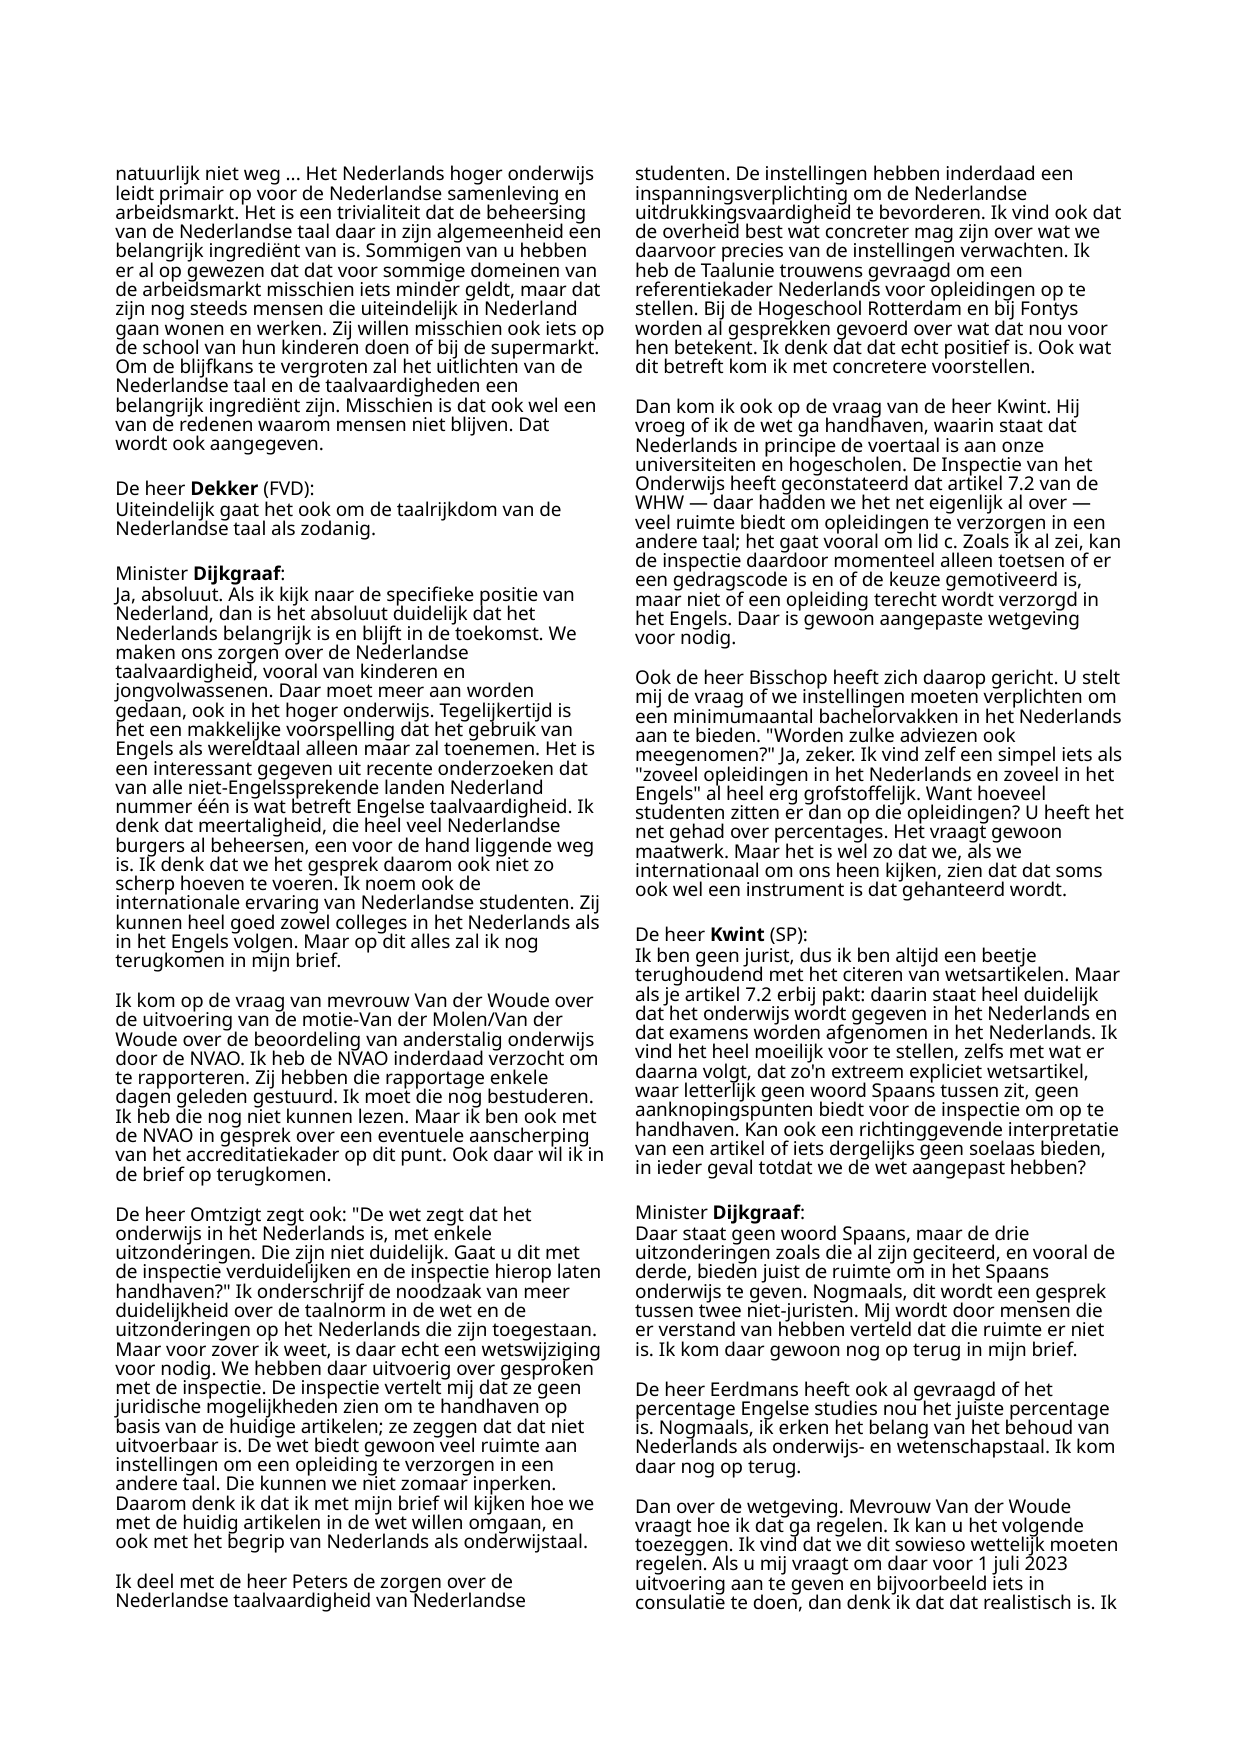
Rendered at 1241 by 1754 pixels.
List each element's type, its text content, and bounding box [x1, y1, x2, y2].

text Dan over de wetgeving. Mevrouw Van der Woude vraagt hoe ik dat ga regelen. Ik kan u het volgende toezeggen. Ik vind dat we dit sowieso wettelijk moeten regelen. Als u mij vraagt om daar voor 1 juli 2023 uitvoering aan te geven en bijvoorbeeld iets in consulatie te doen, dan denk ik dat dat realistisch is. Ik [635, 1498, 1125, 1613]
text Minister Dijkgraaf: [635, 1199, 1125, 1225]
text Ja, absoluut. Als ik kijk naar de specifieke positie van Nederland, dan is het absoluut duidelijk dat het Nederlands belangrijk is en blijft in de toekomst. We maken ons zorgen over de Nederlandse taalvaardigheid, vooral van kinderen en jongvolwassenen. Daar moet meer aan worden gedaan, ook in het hoger onderwijs. Tegelijkertijd is het een makkelijke voorspelling dat het gebruik van Engels als wereldtaal alleen maar zal toenemen. Het is een interessant gegeven uit recente onderzoeken dat van alle niet-Engelssprekende landen Nederland nummer één is wat betreft Engelse taalvaardigheid. Ik denk dat meertaligheid, die heel veel Nederlandse burgers al beheersen, een voor de hand liggende weg is. Ik denk dat we het gesprek daarom ook niet zo scherp hoeven te voeren. Ik noem ook de internationale ervaring van Nederlandse studenten. Zij kunnen heel goed zowel colleges in het Nederlands als in het Engels volgen. Maar op dit alles zal ik nog terugkomen in mijn brief. [115, 586, 605, 971]
text natuurlijk niet weg ... Het Nederlands hoger onderwijs leidt primair op voor de Nederlandse samenleving en arbeidsmarkt. Het is een trivialiteit dat de beheersing van de Nederlandse taal daar in zijn algemeenheid een belangrijk ingrediënt van is. Sommigen van u hebben er al op gewezen dat dat voor sommige domeinen van de arbeidsmarkt misschien iets minder geldt, maar dat zijn nog steeds mensen die uiteindelijk in Nederland gaan wonen en werken. Zij willen misschien ook iets op de school van hun kinderen doen of bij de supermarkt. Om de blijfkans te vergroten zal het uitlichten van de Nederlandse taal en de taalvaardigheden een belangrijk ingrediënt zijn. Misschien is dat ook wel een van de redenen waarom mensen niet blijven. Dat wordt ook aangegeven. [115, 165, 605, 454]
text Ik deel met de heer Peters de zorgen over de Nederlandse taalvaardigheid van Nederlandse [115, 1573, 605, 1612]
text Daar staat geen woord Spaans, maar de drie uitzonderingen zoals die al zijn geciteerd, en vooral de derde, bieden juist de ruimte om in het Spaans onderwijs te geven. Nogmaals, dit wordt een gesprek tussen twee niet-juristen. Mij wordt door mensen die er verstand van hebben verteld dat die ruimte er niet is. Ik kom daar gewoon nog op terug in mijn brief. [635, 1225, 1125, 1360]
text De heer Omtzigt zegt ook: "De wet zegt dat het onderwijs in het Nederlands is, met enkele uitzonderingen. Die zijn niet duidelijk. Gaat u dit met de inspectie verduidelijken en de inspectie hierop laten handhaven?" Ik onderschrijf de noodzaak van meer duidelijkheid over de taalnorm in de wet en de uitzonderingen op het Nederlands die zijn toegestaan. Maar voor zover ik weet, is daar echt een wetswijziging voor nodig. We hebben daar uitvoerig over gesproken met de inspectie. De inspectie vertelt mij dat ze geen juridische mogelijkheden zien om te handhaven op basis van de huidige artikelen; ze zeggen dat dat niet uitvoerbaar is. De wet biedt gewoon veel ruimte aan instellingen om een opleiding te verzorgen in een andere taal. Die kunnen we niet zomaar inperken. Daarom denk ik dat ik met mijn brief wil kijken hoe we met de huidig artikelen in de wet willen omgaan, en ook met het begrip van Nederlands als onderwijstaal. [115, 1206, 605, 1552]
text Ook de heer Bisschop heeft zich daarop gericht. U stelt mij de vraag of we instellingen moeten verplichten om een minimumaantal bachelorvakken in het Nederlands aan te bieden. "Worden zulke adviezen ook meegenomen?" Ja, zeker. Ik vind zelf een simpel iets als "zoveel opleidingen in het Nederlands en zoveel in het Engels" al heel erg grofstoffelijk. Want hoeveel studenten zitten er dan op die opleidingen? U heeft het net gehad over percentages. Het vraagt gewoon maatwerk. Maar het is wel zo dat we, als we internationaal om ons heen kijken, zien dat dat soms ook wel een instrument is dat gehanteerd wordt. [635, 669, 1125, 901]
text De heer Kwint (SP): [635, 921, 1125, 947]
text Ik kom op de vraag van mevrouw Van der Woude over de uitvoering van de motie-Van der Molen/Van der Woude over de beoordeling van anderstalig onderwijs door de NVAO. Ik heb de NVAO inderdaad verzocht om te rapporteren. Zij hebben die rapportage enkele dagen geleden gestuurd. Ik moet die nog bestuderen. Ik heb die nog niet kunnen lezen. Maar ik ben ook met de NVAO in gesprek over een eventuele aanscherping van het accreditatiekader op dit punt. Ook daar wil ik in de brief op terugkomen. [115, 992, 605, 1185]
text Ik ben geen jurist, dus ik ben altijd een beetje terughoudend met het citeren van wetsartikelen. Maar als je artikel 7.2 erbij pakt: daarin staat heel duidelijk dat het onderwijs wordt gegeven in het Nederlands en dat examens worden afgenomen in het Nederlands. Ik vind het heel moeilijk voor te stellen, zelfs met wat er daarna volgt, dat zo'n extreem expliciet wetsartikel, waar letterlijk geen woord Spaans tussen zit, geen aanknopingspunten biedt voor de inspectie om op te handhaven. Kan ook een richtinggevende interpretatie van een artikel of iets dergelijks geen soelaas bieden, in ieder geval totdat we de wet aangepast hebben? [635, 947, 1125, 1178]
text Minister Dijkgraaf: [115, 560, 605, 586]
text De heer Dekker (FVD): [115, 475, 605, 501]
text De heer Eerdmans heeft ook al gevraagd of het percentage Engelse studies nou het juiste percentage is. Nogmaals, ik erken het belang van het behoud van Nederlands als onderwijs- en wetenschapstaal. Ik kom daar nog op terug. [635, 1381, 1125, 1477]
text studenten. De instellingen hebben inderdaad een inspanningsverplichting om de Nederlandse uitdrukkingsvaardigheid te bevorderen. Ik vind ook dat de overheid best wat concreter mag zijn over wat we daarvoor precies van de instellingen verwachten. Ik heb de Taalunie trouwens gevraagd om een referentiekader Nederlands voor opleidingen op te stellen. Bij de Hogeschool Rotterdam en bij Fontys worden al gesprekken gevoerd over wat dat nou voor hen betekent. Ik denk dat dat echt positief is. Ook wat dit betreft kom ik met concretere voorstellen. [635, 165, 1125, 377]
text Dan kom ik ook op de vraag van de heer Kwint. Hij vroeg of ik de wet ga handhaven, waarin staat dat Nederlands in principe de voertaal is aan onze universiteiten en hogescholen. De Inspectie van het Onderwijs heeft geconstateerd dat artikel 7.2 van de WHW — daar hadden we het net eigenlijk al over — veel ruimte biedt om opleidingen te verzorgen in een andere taal; het gaat vooral om lid c. Zoals ik al zei, kan de inspectie daardoor momenteel alleen toetsen of er een gedragscode is en of de keuze gemotiveerd is, maar niet of een opleiding terecht wordt verzorgd in het Engels. Daar is gewoon aangepaste wetgeving voor nodig. [635, 398, 1125, 648]
text Uiteindelijk gaat het ook om de taalrijkdom van de Nederlandse taal als zodanig. [115, 501, 605, 539]
